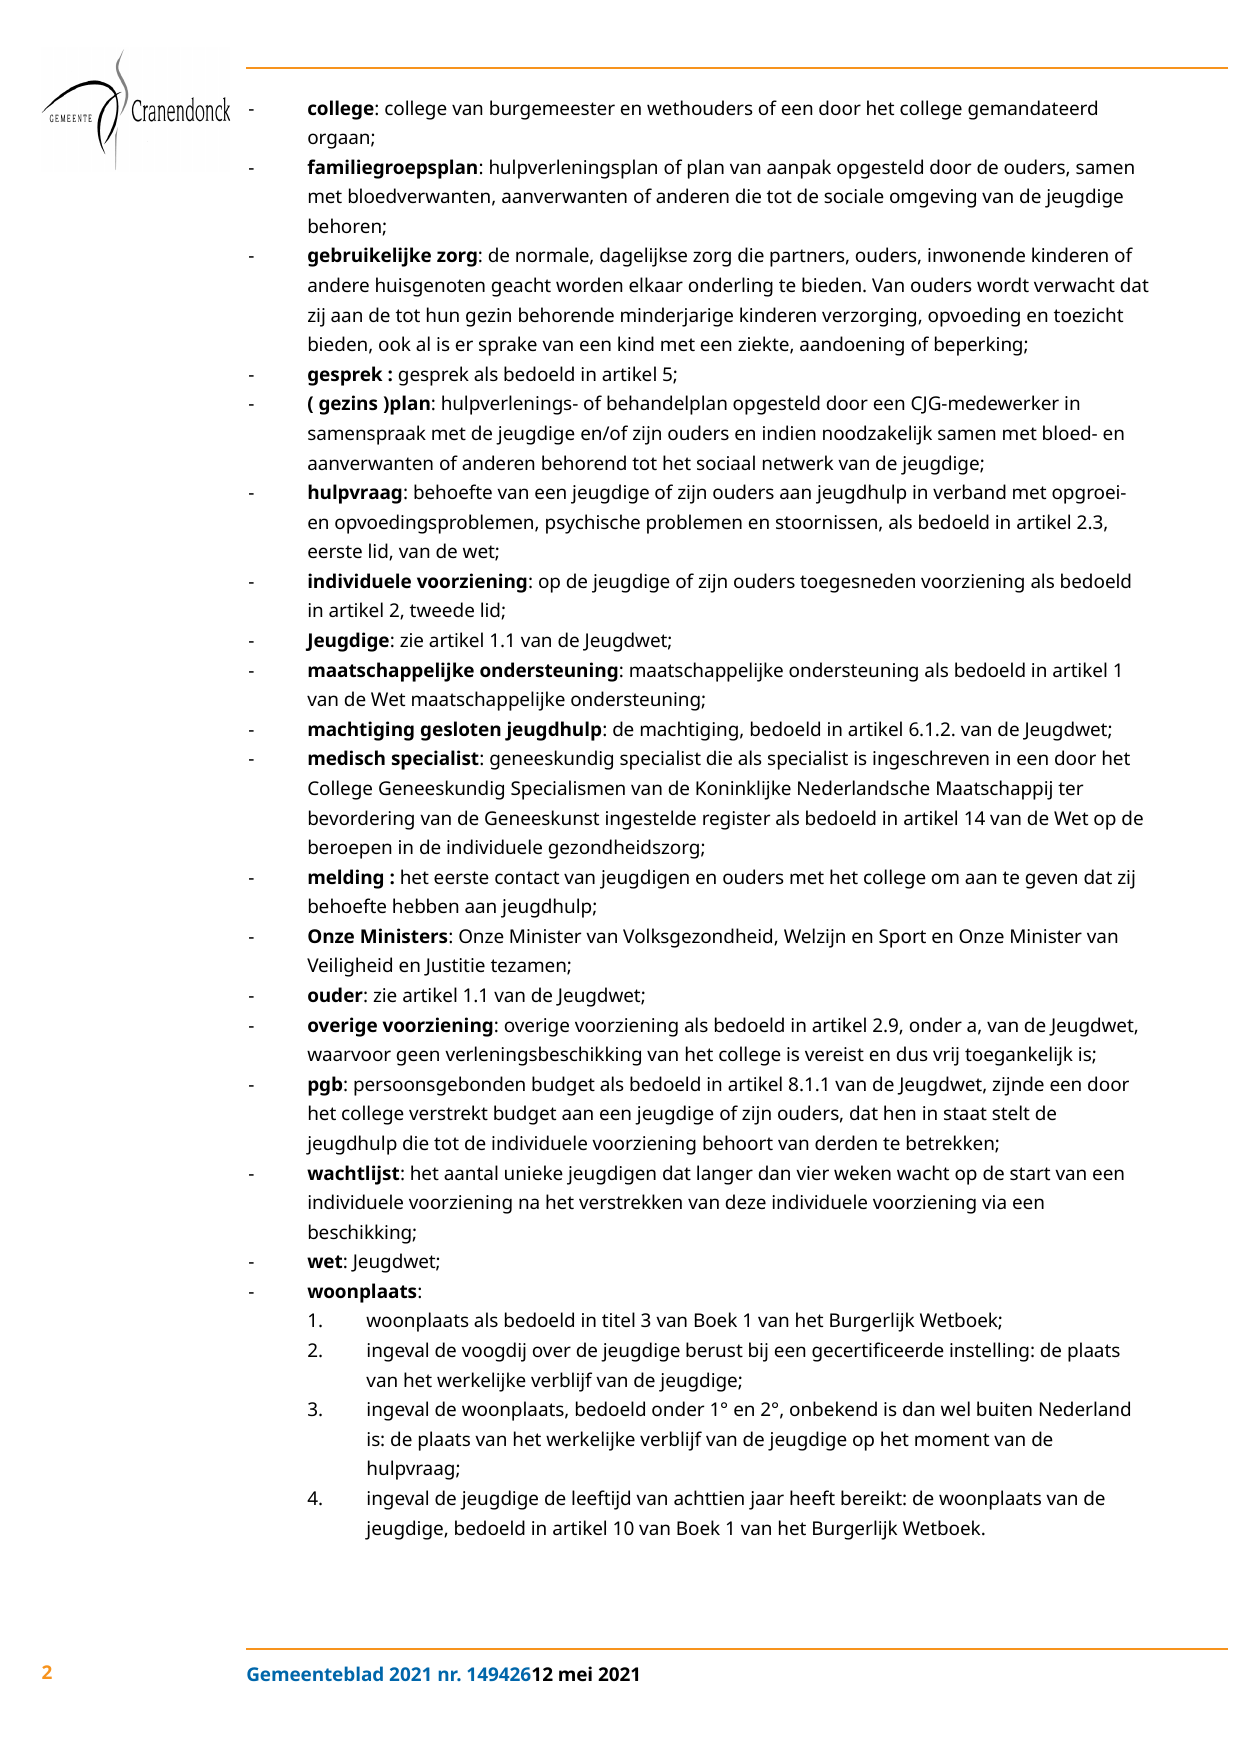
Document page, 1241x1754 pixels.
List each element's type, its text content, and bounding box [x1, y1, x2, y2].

list gesprek : gesprek als bedoeld in artikel 5; [248, 361, 1152, 387]
list woonplaats: [248, 1278, 1152, 1304]
list pgb: persoonsgebonden budget als bedoeld in artikel 8.1.1 van de Jeugdwet, zijnde een door het college verstrekt budget aan een jeugdige of zijn ouders, dat hen in staat stelt de jeugdhulp die tot de individuele voorziening behoort van derden te betrekken; [248, 1071, 1152, 1156]
list Jeugdige: zie artikel 1.1 van de Jeugdwet; [248, 627, 1152, 653]
list wachtlijst: het aantal unieke jeugdigen dat langer dan vier weken wacht op de start van een individuele voorziening na het verstrekken van deze individuele voorziening via een beschikking; [248, 1160, 1152, 1245]
picture [41, 47, 231, 172]
list maatschappelijke ondersteuning: maatschappelijke ondersteuning als bedoeld in artikel 1 van de Wet maatschappelijke ondersteuning; [248, 657, 1152, 712]
list college: college van burgemeester en wethouders of een door het college gemandateerd orgaan; [248, 95, 1152, 150]
list ingeval de woonplaats, bedoeld onder 1° en 2°, onbekend is dan wel buiten Nederland is: de plaats van het werkelijke verblijf van de jeugdige op het moment van de hulpvraag; [307, 1396, 1152, 1481]
list ( gezins )plan: hulpverlenings- of behandelplan opgesteld door een CJG-medewerker in samenspraak met de jeugdige en/of zijn ouders en indien noodzakelijk samen met bloed- en aanverwanten of anderen behorend tot het sociaal netwerk van de jeugdige; [248, 391, 1152, 476]
list familiegroepsplan: hulpverleningsplan of plan van aanpak opgesteld door de ouders, samen met bloedverwanten, aanverwanten of anderen die tot de sociale omgeving van de jeugdige behoren; [248, 154, 1152, 239]
list melding : het eerste contact van jeugdigen en ouders met het college om aan te geven dat zij behoefte hebben aan jeugdhulp; [248, 864, 1152, 919]
list machtiging gesloten jeugdhulp: de machtiging, bedoeld in artikel 6.1.2. van de Jeugdwet; [248, 716, 1152, 742]
list medisch specialist: geneeskundig specialist die als specialist is ingeschreven in een door het College Geneeskundig Specialismen van de Koninklijke Nederlandsche Maatschappij ter bevordering van de Geneeskunst ingestelde register als bedoeld in artikel 14 van de Wet op de beroepen in de individuele gezondheidszorg; [248, 746, 1152, 860]
list overige voorziening: overige voorziening als bedoeld in artikel 2.9, onder a, van de Jeugdwet, waarvoor geen verleningsbeschikking van het college is vereist en dus vrij toegankelijk is; [248, 1012, 1152, 1067]
list Onze Ministers: Onze Minister van Volksgezondheid, Welzijn en Sport en Onze Minister van Veiligheid en Justitie tezamen; [248, 923, 1152, 978]
list ouder: zie artikel 1.1 van de Jeugdwet; [248, 982, 1152, 1008]
list ingeval de voogdij over de jeugdige berust bij een gecertificeerde instelling: de plaats van het werkelijke verblijf van de jeugdige; [307, 1337, 1152, 1393]
list woonplaats als bedoeld in titel 3 van Boek 1 van het Burgerlijk Wetboek; [307, 1308, 1152, 1333]
list individuele voorziening: op de jeugdige of zijn ouders toegesneden voorziening als bedoeld in artikel 2, tweede lid; [248, 568, 1152, 623]
list wet: Jeugdwet; [248, 1248, 1152, 1274]
list hulpvraag: behoefte van een jeugdige of zijn ouders aan jeugdhulp in verband met opgroei- en opvoedingsproblemen, psychische problemen en stoornissen, als bedoeld in artikel 2.3, eerste lid, van de wet; [248, 479, 1152, 564]
list ingeval de jeugdige de leeftijd van achttien jaar heeft bereikt: de woonplaats van de jeugdige, bedoeld in artikel 10 van Boek 1 van het Burgerlijk Wetboek. [307, 1485, 1152, 1541]
list gebruikelijke zorg: de normale, dagelijkse zorg die partners, ouders, inwonende kinderen of andere huisgenoten geacht worden elkaar onderling te bieden. Van ouders wordt verwacht dat zij aan de tot hun gezin behorende minderjarige kinderen verzorging, opvoeding en toezicht bieden, ook al is er sprake van een kind met een ziekte, aandoening of beperking; [248, 243, 1152, 357]
